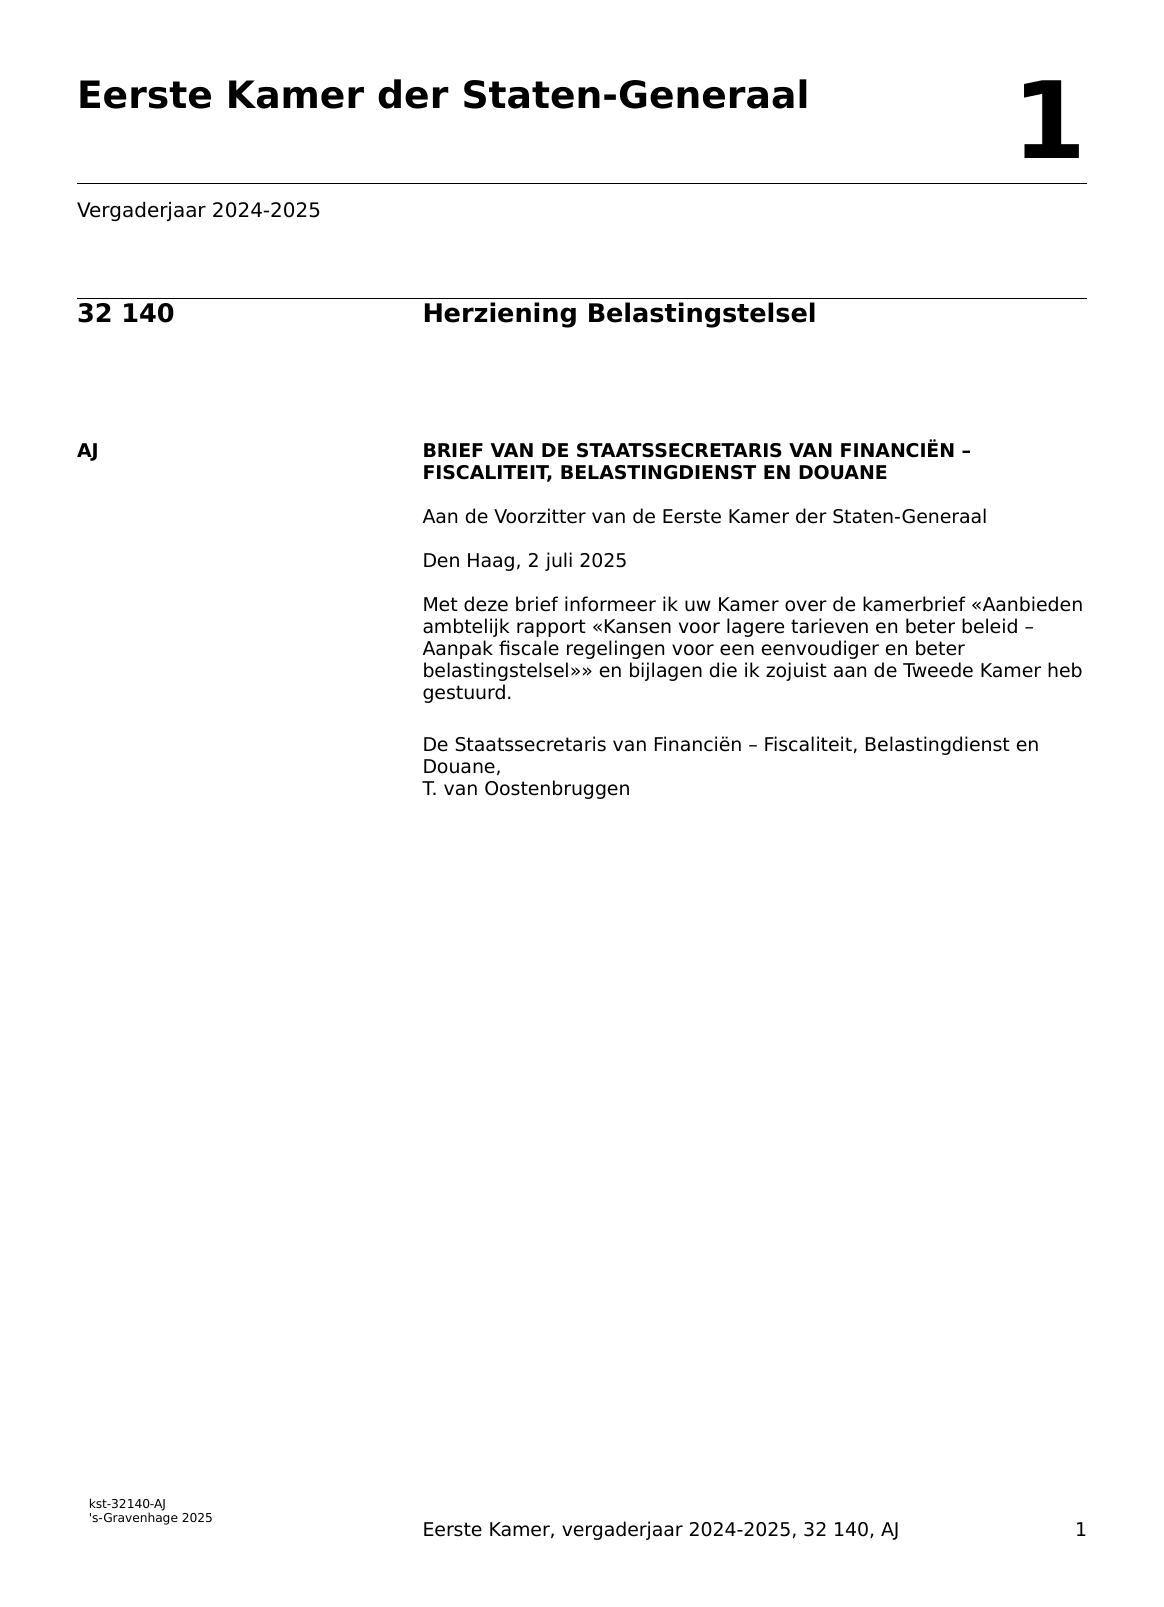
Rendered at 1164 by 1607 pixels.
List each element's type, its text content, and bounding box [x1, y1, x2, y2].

text kst-32140-AJ [88, 1497, 323, 1511]
text Den Haag, 2 juli 2025 [422, 550, 1087, 572]
table_cell Vergaderjaar 2024-2025 [77, 184, 1087, 298]
text De Staatssecretaris van Financiën – Fiscaliteit, Belastingdienst en Douane, T. van Oostenbruggen [422, 734, 1087, 800]
text 's-Gravenhage 2025 [88, 1511, 323, 1525]
table_header 1 [886, 59, 1087, 183]
text Met deze brief informeer ik uw Kamer over de kamerbrief «Aanbieden ambtelijk rapport «Kansen voor lagere tarieven en beter beleid – Aanpak fiscale regelingen voor een eenvoudiger en beter belastingstelsel»» en bijlagen die ik zojuist aan de Tweede Kamer heb gestuurd. [422, 594, 1087, 704]
subtitle 32 140 Herziening Belastingstelsel [77, 299, 1087, 329]
table_header Eerste Kamer der Staten-Generaal [77, 59, 886, 183]
subtitle AJ BRIEF VAN DE STAATSSECRETARIS VAN FINANCIËN – FISCALITEIT, BELASTINGDIENST EN DOUANE [77, 440, 1087, 484]
text Aan de Voorzitter van de Eerste Kamer der Staten-Generaal [422, 506, 1087, 528]
